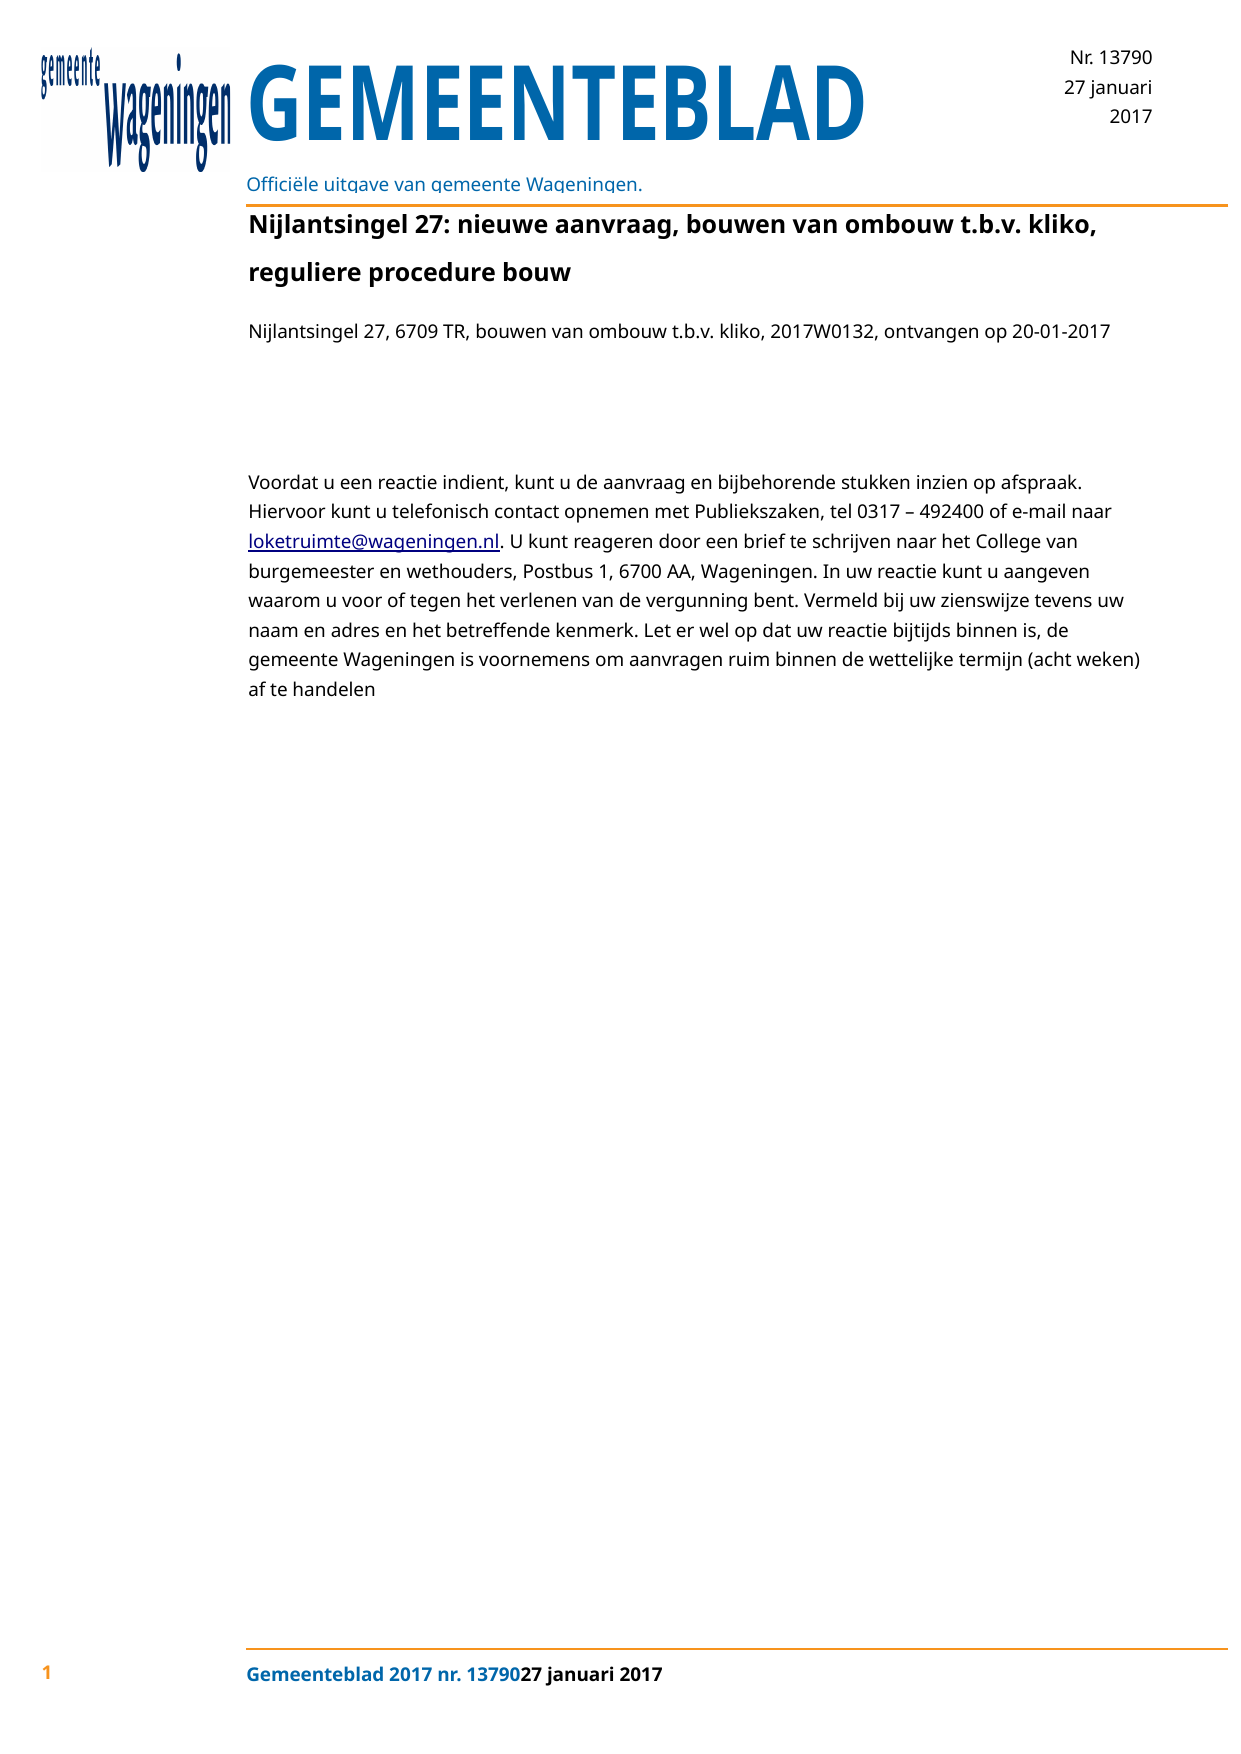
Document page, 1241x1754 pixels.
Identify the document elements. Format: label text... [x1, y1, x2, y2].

text Nijlantsingel 27, 6709 TR, bouwen van ombouw t.b.v. kliko, 2017W0132, ontvangen op 20-01-2017 [248, 318, 1152, 344]
picture [41, 47, 231, 172]
text Nijlantsingel 27: nieuwe aanvraag, bouwen van ombouw t.b.v. kliko, reguliere procedure bouw [248, 207, 1152, 288]
text Voordat u een reactie indient, kunt u de aanvraag en bijbehorende stukken inzien op afspraak. Hiervoor kunt u telefonisch contact opnemen met Publiekszaken, tel 0317 – 492400 of e-mail naar loketruimte@wageningen.nl. U kunt reageren door een brief te schrijven naar het College van burgemeester en wethouders, Postbus 1, 6700 AA, Wageningen. In uw reactie kunt u aangeven waarom u voor of tegen het verlenen van de vergunning bent. Vermeld bij uw zienswijze tevens uw naam en adres en het betreffende kenmerk. Let er wel op dat uw reactie bijtijds binnen is, de gemeente Wageningen is voornemens om aanvragen ruim binnen de wettelijke termijn (acht weken) af te handelen [248, 469, 1152, 702]
